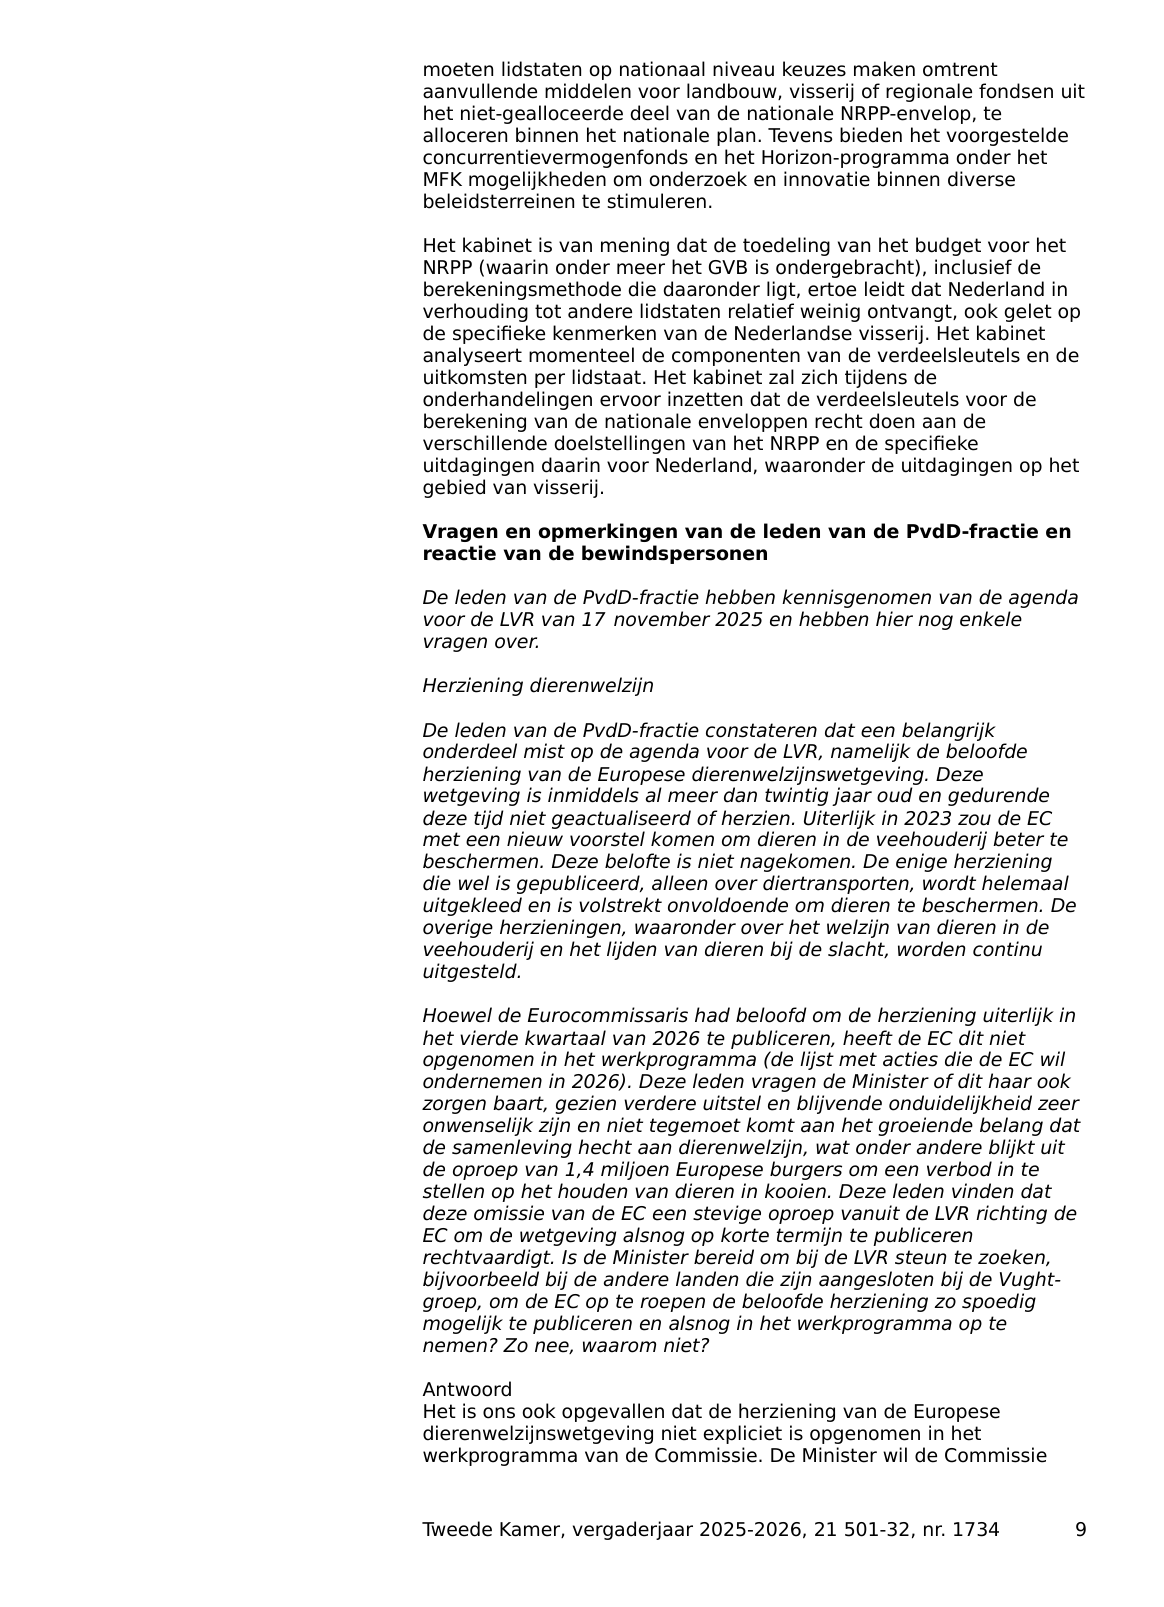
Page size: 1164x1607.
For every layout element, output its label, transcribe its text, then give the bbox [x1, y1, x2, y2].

text De leden van de PvdD-fractie hebben kennisgenomen van de agenda voor de LVR van 17 november 2025 en hebben hier nog enkele vragen over. [422, 587, 1087, 653]
text Het kabinet is van mening dat de toedeling van het budget voor het NRPP (waarin onder meer het GVB is ondergebracht), inclusief de berekeningsmethode die daaronder ligt, ertoe leidt dat Nederland in verhouding tot andere lidstaten relatief weinig ontvangt, ook gelet op de specifieke kenmerken van de Nederlandse visserij. Het kabinet analyseert momenteel de componenten van de verdeelsleutels en de uitkomsten per lidstaat. Het kabinet zal zich tijdens de onderhandelingen ervoor inzetten dat de verdeelsleutels voor de berekening van de nationale enveloppen recht doen aan de verschillende doelstellingen van het NRPP en de specifieke uitdagingen daarin voor Nederland, waaronder de uitdagingen op het gebied van visserij. [422, 235, 1087, 499]
text Antwoord [422, 1379, 1087, 1401]
subtitle Herziening dierenwelzijn [422, 675, 1087, 697]
text Het is ons ook opgevallen dat de herziening van de Europese dierenwelzijnswetgeving niet expliciet is opgenomen in het werkprogramma van de Commissie. De Minister wil de Commissie [422, 1401, 1087, 1467]
text Hoewel de Eurocommissaris had beloofd om de herziening uiterlijk in het vierde kwartaal van 2026 te publiceren, heeft de EC dit niet opgenomen in het werkprogramma (de lijst met acties die de EC wil ondernemen in 2026). Deze leden vragen de Minister of dit haar ook zorgen baart, gezien verdere uitstel en blijvende onduidelijkheid zeer onwenselijk zijn en niet tegemoet komt aan het groeiende belang dat de samenleving hecht aan dierenwelzijn, wat onder andere blijkt uit de oproep van 1,4 miljoen Europese burgers om een verbod in te stellen op het houden van dieren in kooien. Deze leden vinden dat deze omissie van de EC een stevige oproep vanuit de LVR richting de EC om de wetgeving alsnog op korte termijn te publiceren rechtvaardigt. Is de Minister bereid om bij de LVR steun te zoeken, bijvoorbeeld bij de andere landen die zijn aangesloten bij de Vught-groep, om de EC op te roepen de beloofde herziening zo spoedig mogelijk te publiceren en alsnog in het werkprogramma op te nemen? Zo nee, waarom niet? [422, 1005, 1087, 1357]
text moeten lidstaten op nationaal niveau keuzes maken omtrent aanvullende middelen voor landbouw, visserij of regionale fondsen uit het niet-gealloceerde deel van de nationale NRPP-envelop, te alloceren binnen het nationale plan. Tevens bieden het voorgestelde concurrentievermogenfonds en het Horizon-programma onder het MFK mogelijkheden om onderzoek en innovatie binnen diverse beleidsterreinen te stimuleren. [422, 59, 1087, 213]
text De leden van de PvdD-fractie constateren dat een belangrijk onderdeel mist op de agenda voor de LVR, namelijk de beloofde herziening van de Europese dierenwelzijnswetgeving. Deze wetgeving is inmiddels al meer dan twintig jaar oud en gedurende deze tijd niet geactualiseerd of herzien. Uiterlijk in 2023 zou de EC met een nieuw voorstel komen om dieren in de veehouderij beter te beschermen. Deze belofte is niet nagekomen. De enige herziening die wel is gepubliceerd, alleen over diertransporten, wordt helemaal uitgekleed en is volstrekt onvoldoende om dieren te beschermen. De overige herzieningen, waaronder over het welzijn van dieren in de veehouderij en het lijden van dieren bij de slacht, worden continu uitgesteld. [422, 719, 1087, 983]
subtitle Vragen en opmerkingen van de leden van de PvdD-fractie en reactie van de bewindspersonen [422, 521, 1087, 565]
